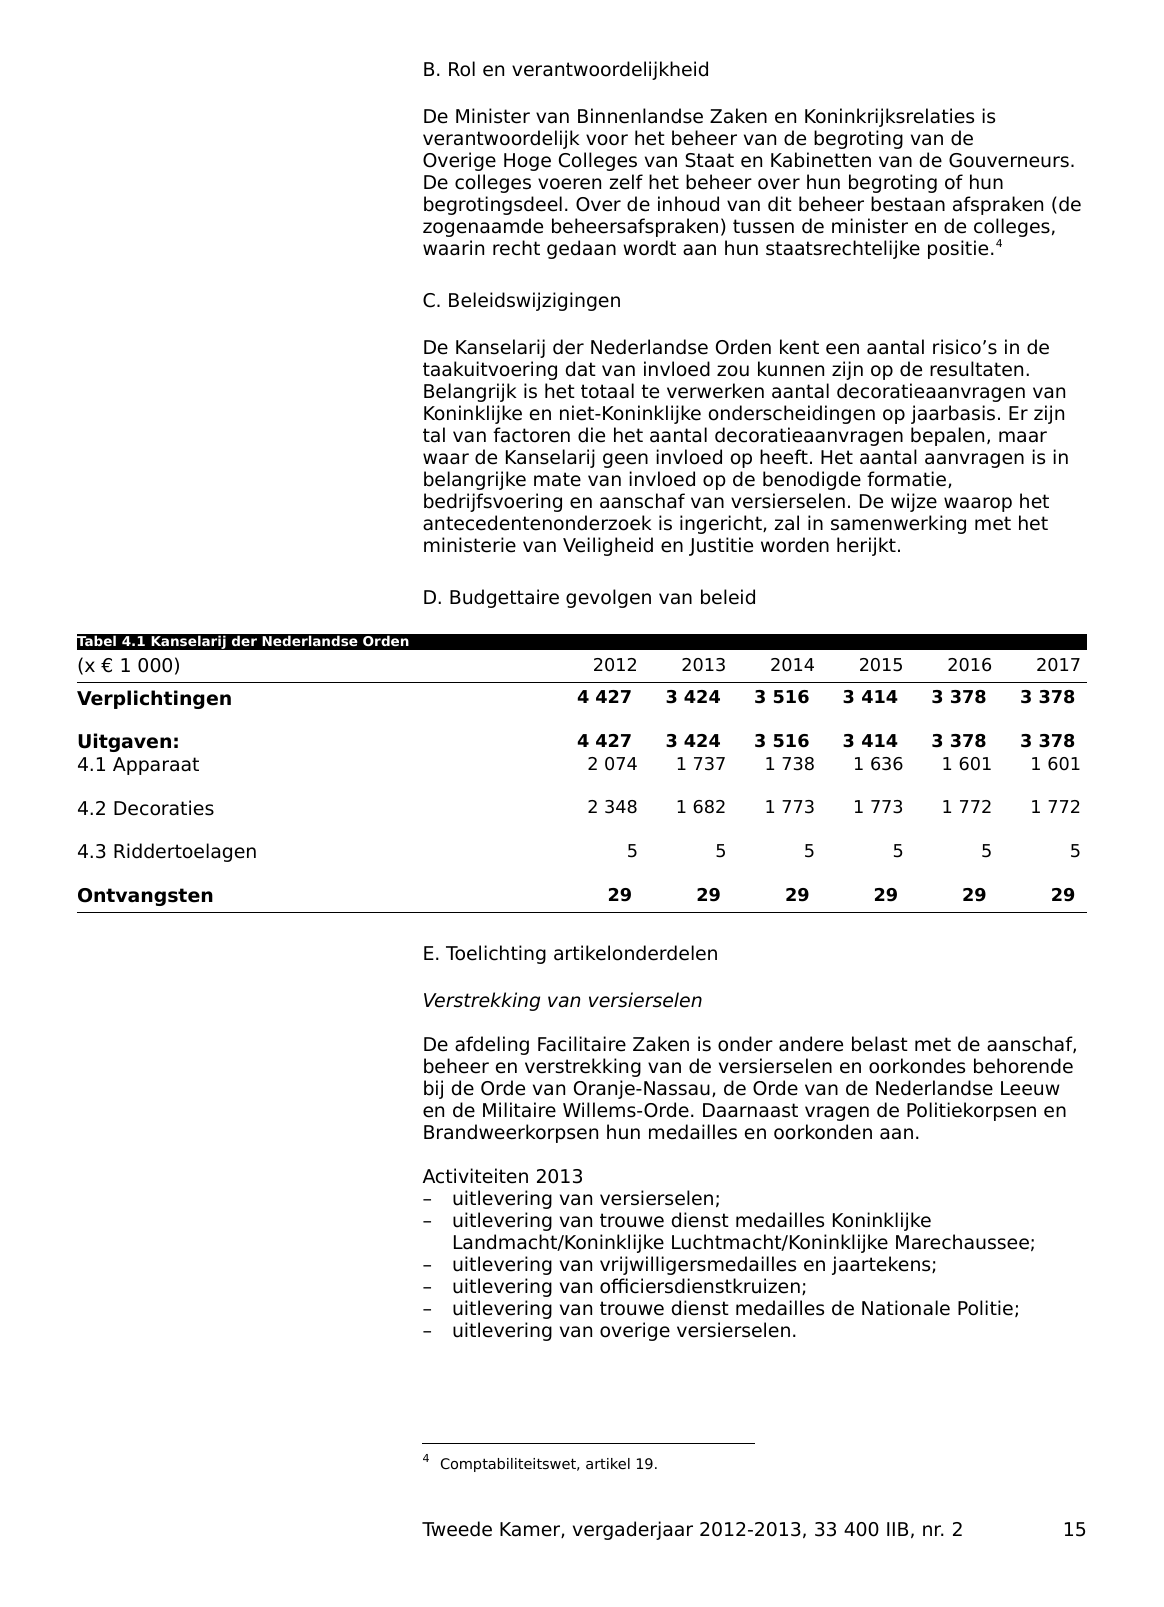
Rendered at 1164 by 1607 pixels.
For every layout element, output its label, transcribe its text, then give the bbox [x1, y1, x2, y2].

table_cell 5 [644, 841, 732, 863]
table_cell [909, 775, 998, 797]
table_cell 4.3 Riddertoelagen [77, 841, 555, 863]
table_cell [555, 863, 644, 885]
table_cell 3 378 [998, 731, 1087, 753]
table_cell [644, 863, 732, 885]
table_cell 2014 [732, 650, 821, 682]
table_cell 2017 [998, 650, 1087, 682]
table_cell [998, 710, 1087, 731]
table_cell 29 [998, 885, 1087, 912]
table_cell 29 [732, 885, 821, 912]
table_cell 1 636 [821, 754, 909, 775]
table_cell 3 378 [909, 683, 998, 709]
table_cell 3 414 [821, 731, 909, 753]
subtitle Verstrekking van versierselen [422, 990, 1087, 1012]
table_cell [821, 775, 909, 797]
table_cell 5 [821, 841, 909, 863]
table_cell 3 516 [732, 683, 821, 709]
text Activiteiten 2013 [422, 1166, 1087, 1188]
table_cell 5 [909, 841, 998, 863]
table_cell [732, 775, 821, 797]
table_cell [555, 819, 644, 841]
table_cell 1 682 [644, 798, 732, 819]
text – uitlevering van officiersdienstkruizen; [422, 1276, 1087, 1298]
table_cell [732, 819, 821, 841]
table_cell [909, 819, 998, 841]
table_cell 3 378 [909, 731, 998, 753]
table_cell 4.1 Apparaat [77, 754, 555, 775]
table_cell 2012 [555, 650, 644, 682]
table_cell [644, 775, 732, 797]
table_cell 4.2 Decoraties [77, 798, 555, 819]
table_cell [77, 775, 555, 797]
table_cell 3 414 [821, 683, 909, 709]
table_cell [821, 863, 909, 885]
text – uitlevering van overige versierselen. [422, 1320, 1087, 1342]
text – uitlevering van trouwe dienst medailles de Nationale Politie; [422, 1298, 1087, 1320]
table_cell [555, 775, 644, 797]
subtitle D. Budgettaire gevolgen van beleid [422, 587, 1087, 609]
table_cell 29 [644, 885, 732, 912]
table_cell [821, 819, 909, 841]
table_cell [998, 819, 1087, 841]
text – uitlevering van versierselen; [422, 1188, 1087, 1210]
subtitle C. Beleidswijzigingen [422, 290, 1087, 312]
table_cell [732, 710, 821, 731]
table_cell 1 601 [909, 754, 998, 775]
table_cell 1 772 [909, 798, 998, 819]
subtitle E. Toelichting artikelonderdelen [422, 943, 1087, 965]
table_cell [555, 710, 644, 731]
table_cell 1 738 [732, 754, 821, 775]
table_cell [909, 863, 998, 885]
table_cell 3 378 [998, 683, 1087, 709]
table_cell 2016 [909, 650, 998, 682]
text Comptabiliteitswet, artikel 19. [422, 1452, 1087, 1474]
text De Kanselarij der Nederlandse Orden kent een aantal risico’s in de taakuitvoering dat van invloed zou kunnen zijn op de resultaten. Belangrijk is het totaal te verwerken aantal decoratieaanvragen van Koninklijke en niet-Koninklijke onderscheidingen op jaarbasis. Er zijn tal van factoren die het aantal decoratieaanvragen bepalen, maar waar de Kanselarij geen invloed op heeft. Het aantal aanvragen is in belangrijke mate van invloed op de benodigde formatie, bedrijfsvoering en aanschaf van versierselen. De wijze waarop het antecedentenonderzoek is ingericht, zal in samenwerking met het ministerie van Veiligheid en Justitie worden herijkt. [422, 337, 1087, 557]
table_cell [77, 863, 555, 885]
table_cell 1 773 [732, 798, 821, 819]
table_header Tabel 4.1 Kanselarij der Nederlandse Orden [77, 634, 1087, 649]
table_cell 29 [821, 885, 909, 912]
table_cell 29 [555, 885, 644, 912]
table_cell 2013 [644, 650, 732, 682]
table_cell [821, 710, 909, 731]
table_cell 1 772 [998, 798, 1087, 819]
table_cell 3 424 [644, 683, 732, 709]
subtitle B. Rol en verantwoordelijkheid [422, 59, 1087, 81]
table_cell [732, 863, 821, 885]
table_cell 5 [555, 841, 644, 863]
table_cell [998, 863, 1087, 885]
table_cell 2 074 [555, 754, 644, 775]
text – uitlevering van trouwe dienst medailles Koninklijke Landmacht/Koninklijke Luchtmacht/Koninklijke Marechaussee; [422, 1210, 1087, 1254]
table_cell [909, 710, 998, 731]
table_cell 2 348 [555, 798, 644, 819]
table_cell 5 [732, 841, 821, 863]
table_cell [644, 710, 732, 731]
text – uitlevering van vrijwilligersmedailles en jaartekens; [422, 1254, 1087, 1276]
table_cell [77, 710, 555, 731]
table_cell Ontvangsten [77, 885, 555, 912]
table_cell 29 [909, 885, 998, 912]
table_cell 1 773 [821, 798, 909, 819]
table_cell 1 737 [644, 754, 732, 775]
table_cell 5 [998, 841, 1087, 863]
table_cell [998, 775, 1087, 797]
table_cell 4 427 [555, 683, 644, 709]
table_cell 4 427 [555, 731, 644, 753]
table_cell [644, 819, 732, 841]
text De Minister van Binnenlandse Zaken en Koninkrijksrelaties is verantwoordelijk voor het beheer van de begroting van de Overige Hoge Colleges van Staat en Kabinetten van de Gouverneurs. De colleges voeren zelf het beheer over hun begroting of hun begrotingsdeel. Over de inhoud van dit beheer bestaan afspraken (de zogenaamde beheersafspraken) tussen de minister en de colleges, waarin recht gedaan wordt aan hun staatsrechtelijke positie. [422, 106, 1087, 260]
table_cell [77, 819, 555, 841]
table_cell Uitgaven: [77, 731, 555, 753]
table_cell 2015 [821, 650, 909, 682]
table_cell (x € 1 000) [77, 650, 555, 682]
table_cell 3 516 [732, 731, 821, 753]
table_cell Verplichtingen [77, 683, 555, 709]
table_cell 3 424 [644, 731, 732, 753]
table_cell 1 601 [998, 754, 1087, 775]
text De afdeling Facilitaire Zaken is onder andere belast met de aanschaf, beheer en verstrekking van de versierselen en oorkondes behorende bij de Orde van Oranje-Nassau, de Orde van de Nederlandse Leeuw en de Militaire Willems-Orde. Daarnaast vragen de Politiekorpsen en Brandweerkorpsen hun medailles en oorkonden aan. [422, 1034, 1087, 1144]
